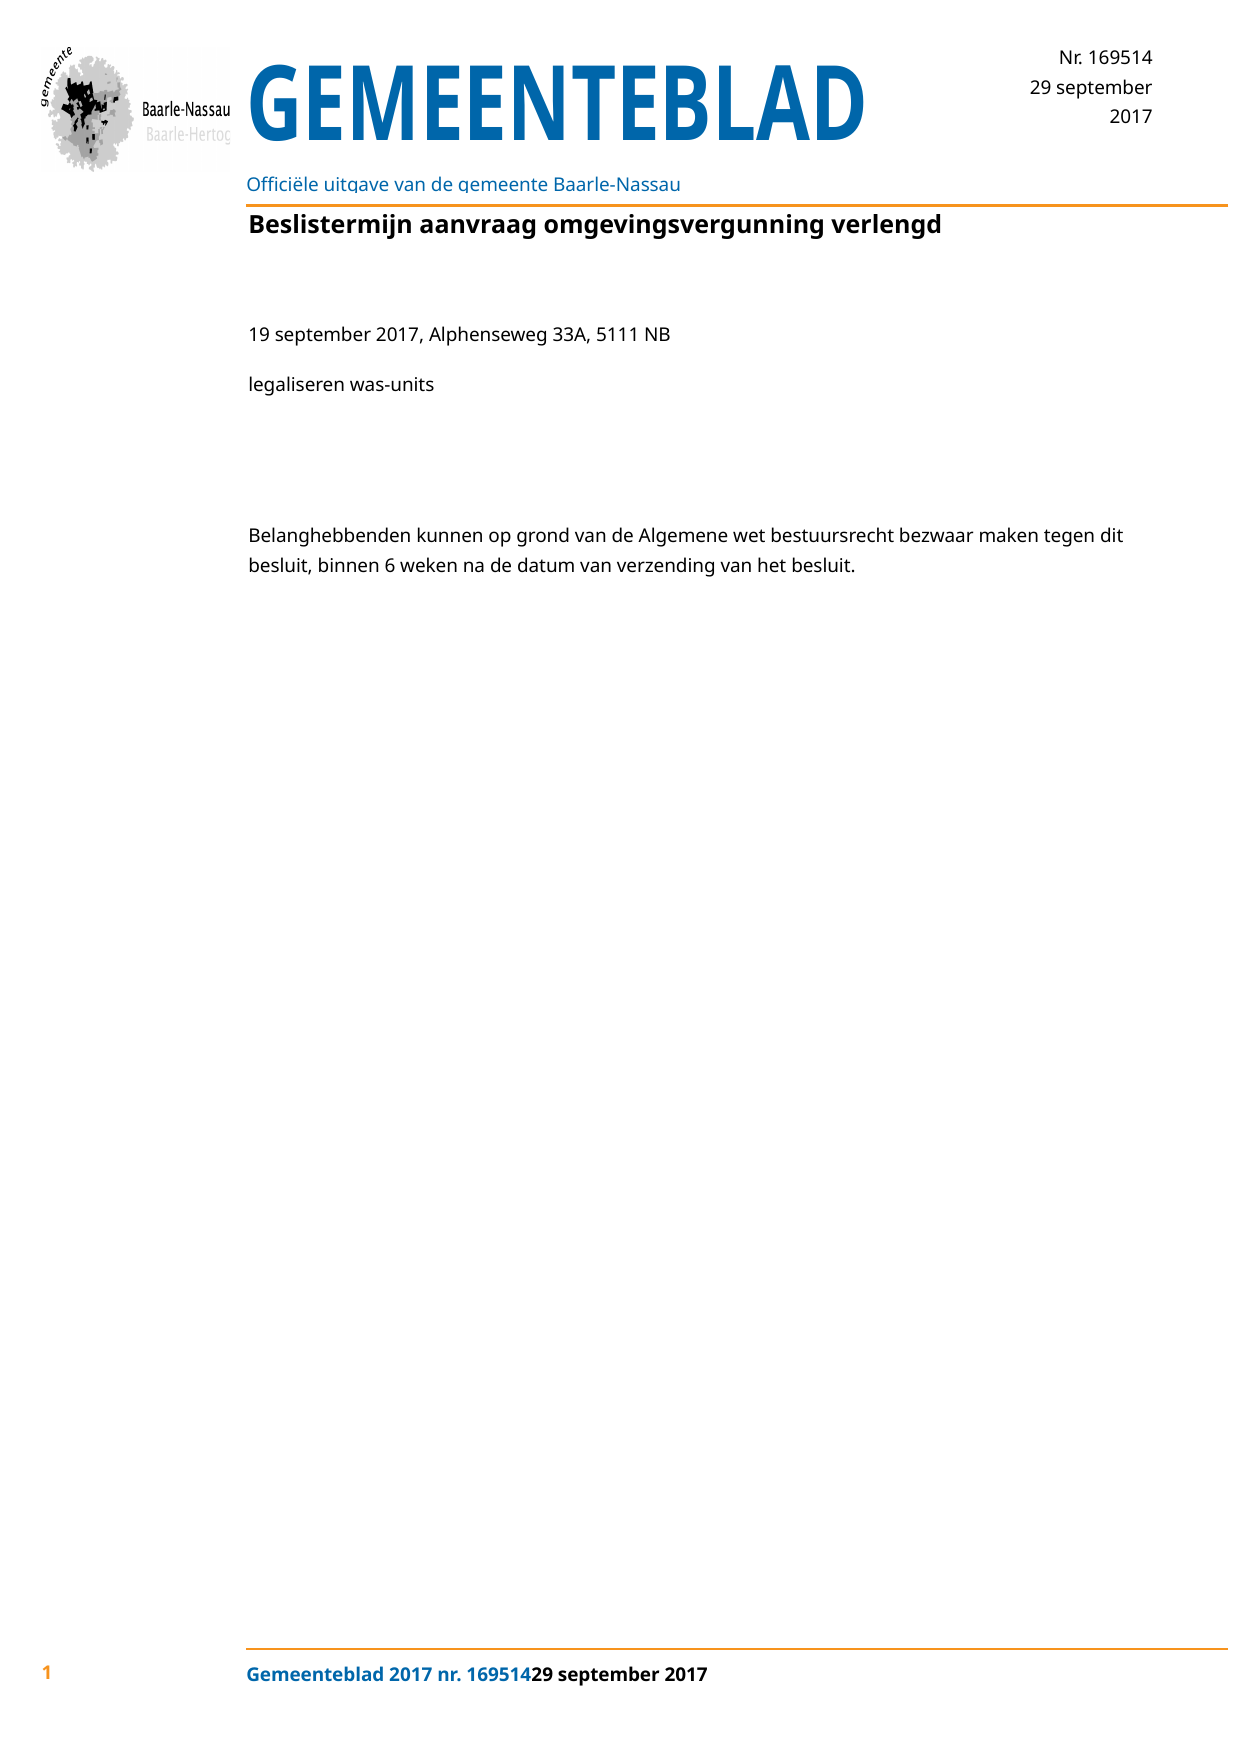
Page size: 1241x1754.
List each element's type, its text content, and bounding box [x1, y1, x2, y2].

picture [41, 47, 231, 172]
text Beslistermijn aanvraag omgevingsvergunning verlengd [248, 207, 1152, 241]
text 19 september 2017, Alphenseweg 33A, 5111 NB [248, 321, 1152, 346]
text legaliseren was-units [248, 371, 1152, 397]
text Belanghebbenden kunnen op grond van de Algemene wet bestuursrecht bezwaar maken tegen dit besluit, binnen 6 weken na de datum van verzending van het besluit. [248, 522, 1152, 578]
